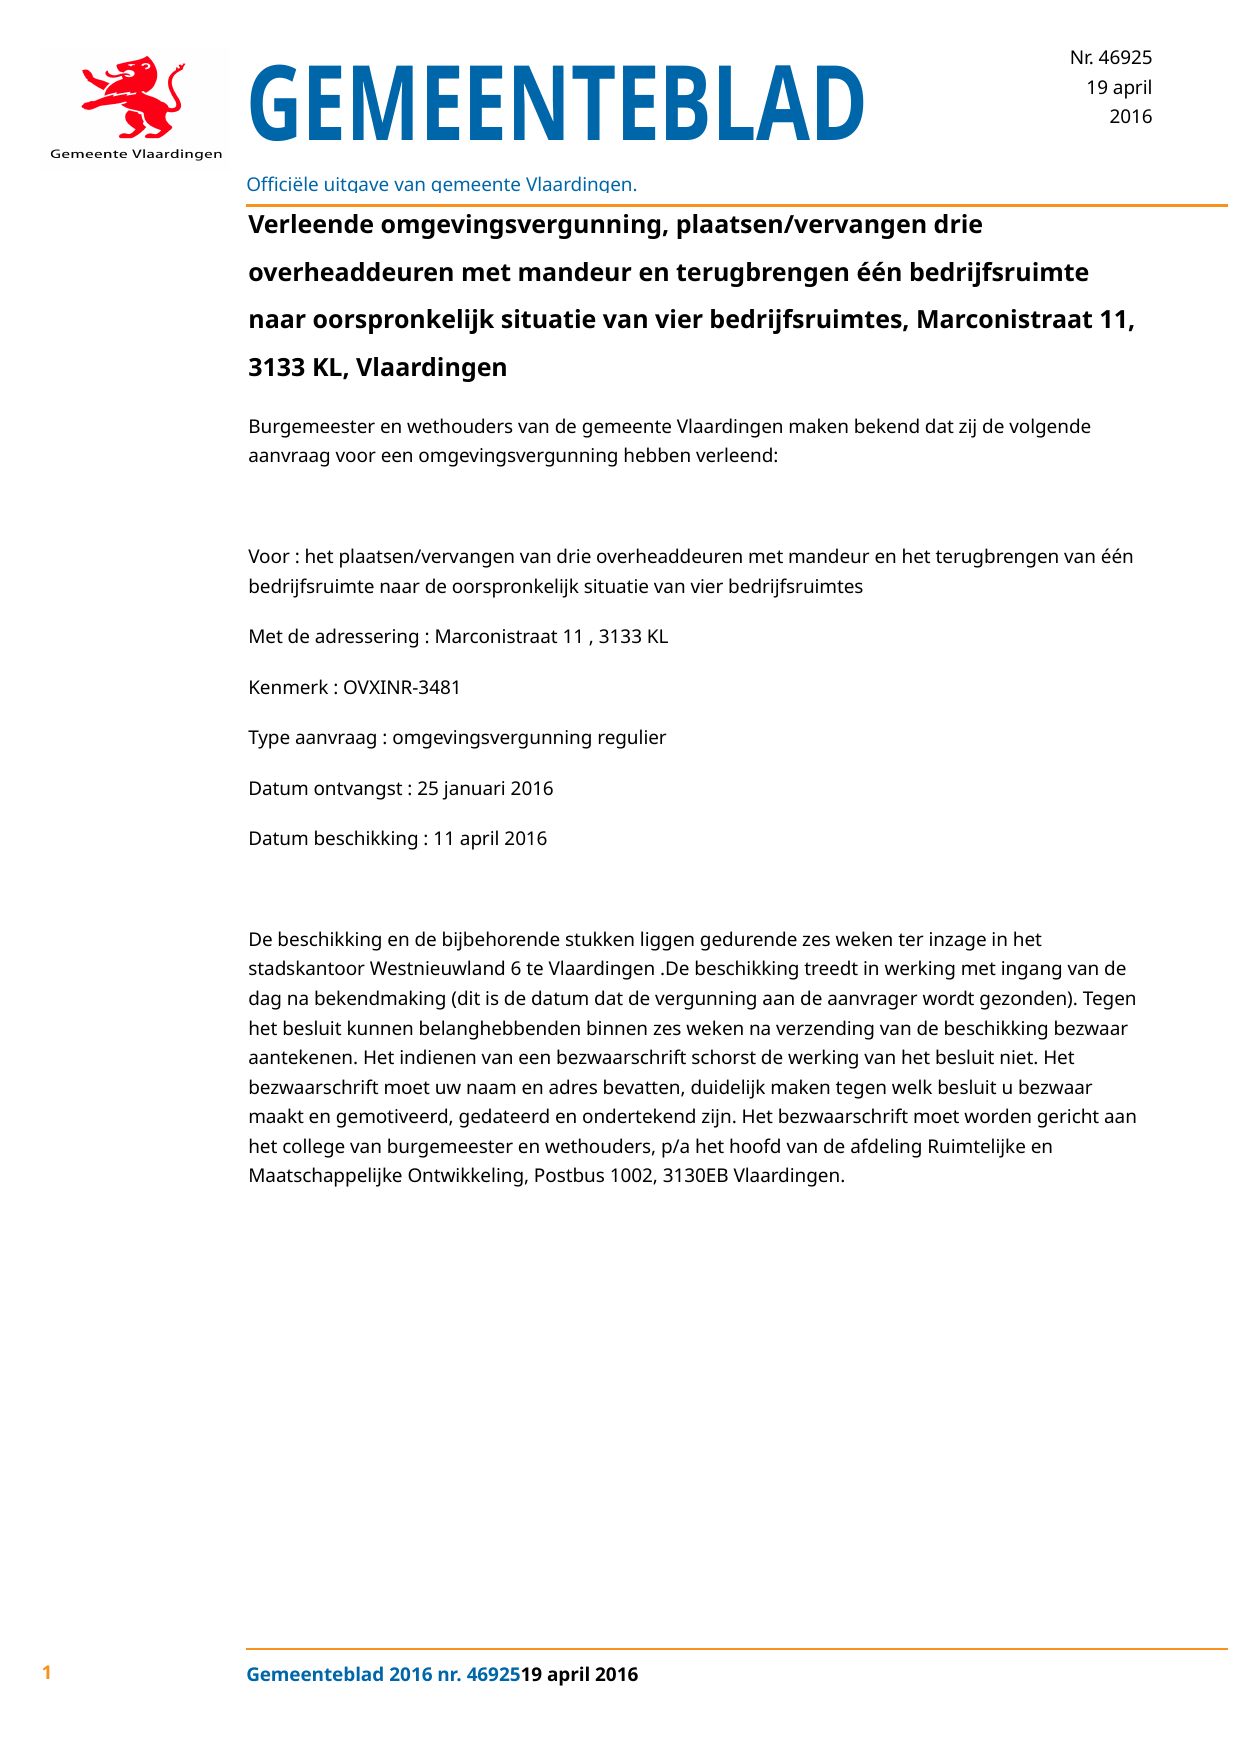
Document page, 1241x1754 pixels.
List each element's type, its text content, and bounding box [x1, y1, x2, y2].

text Kenmerk : OVXINR-3481 [248, 674, 1152, 700]
text De beschikking en de bijbehorende stukken liggen gedurende zes weken ter inzage in het stadskantoor Westnieuwland 6 te Vlaardingen .De beschikking treedt in werking met ingang van de dag na bekendmaking (dit is de datum dat de vergunning aan de aanvrager wordt gezonden). Tegen het besluit kunnen belanghebbenden binnen zes weken na verzending van de beschikking bezwaar aantekenen. Het indienen van een bezwaarschrift schorst de werking van het besluit niet. Het bezwaarschrift moet uw naam en adres bevatten, duidelijk maken tegen welk besluit u bezwaar maakt en gemotiveerd, gedateerd en ondertekend zijn. Het bezwaarschrift moet worden gericht aan het college van burgemeester en wethouders, p/a het hoofd van de afdeling Ruimtelijke en Maatschappelijke Ontwikkeling, Postbus 1002, 3130EB Vlaardingen. [248, 926, 1152, 1188]
text Voor : het plaatsen/vervangen van drie overheaddeuren met mandeur en het terugbrengen van één bedrijfsruimte naar de oorspronkelijk situatie van vier bedrijfsruimtes [248, 543, 1152, 599]
text Datum beschikking : 11 april 2016 [248, 825, 1152, 851]
text Burgemeester en wethouders van de gemeente Vlaardingen maken bekend dat zij de volgende aanvraag voor een omgevingsvergunning hebben verleend: [248, 413, 1152, 468]
text Verleende omgevingsvergunning, plaatsen/vervangen drie overheaddeuren met mandeur en terugbrengen één bedrijfsruimte naar oorspronkelijk situatie van vier bedrijfsruimtes, Marconistraat 11, 3133 KL, Vlaardingen [248, 207, 1152, 384]
text Datum ontvangst : 25 januari 2016 [248, 775, 1152, 801]
picture [41, 47, 231, 172]
text Met de adressering : Marconistraat 11 , 3133 KL [248, 623, 1152, 649]
text Type aanvraag : omgevingsvergunning regulier [248, 724, 1152, 750]
